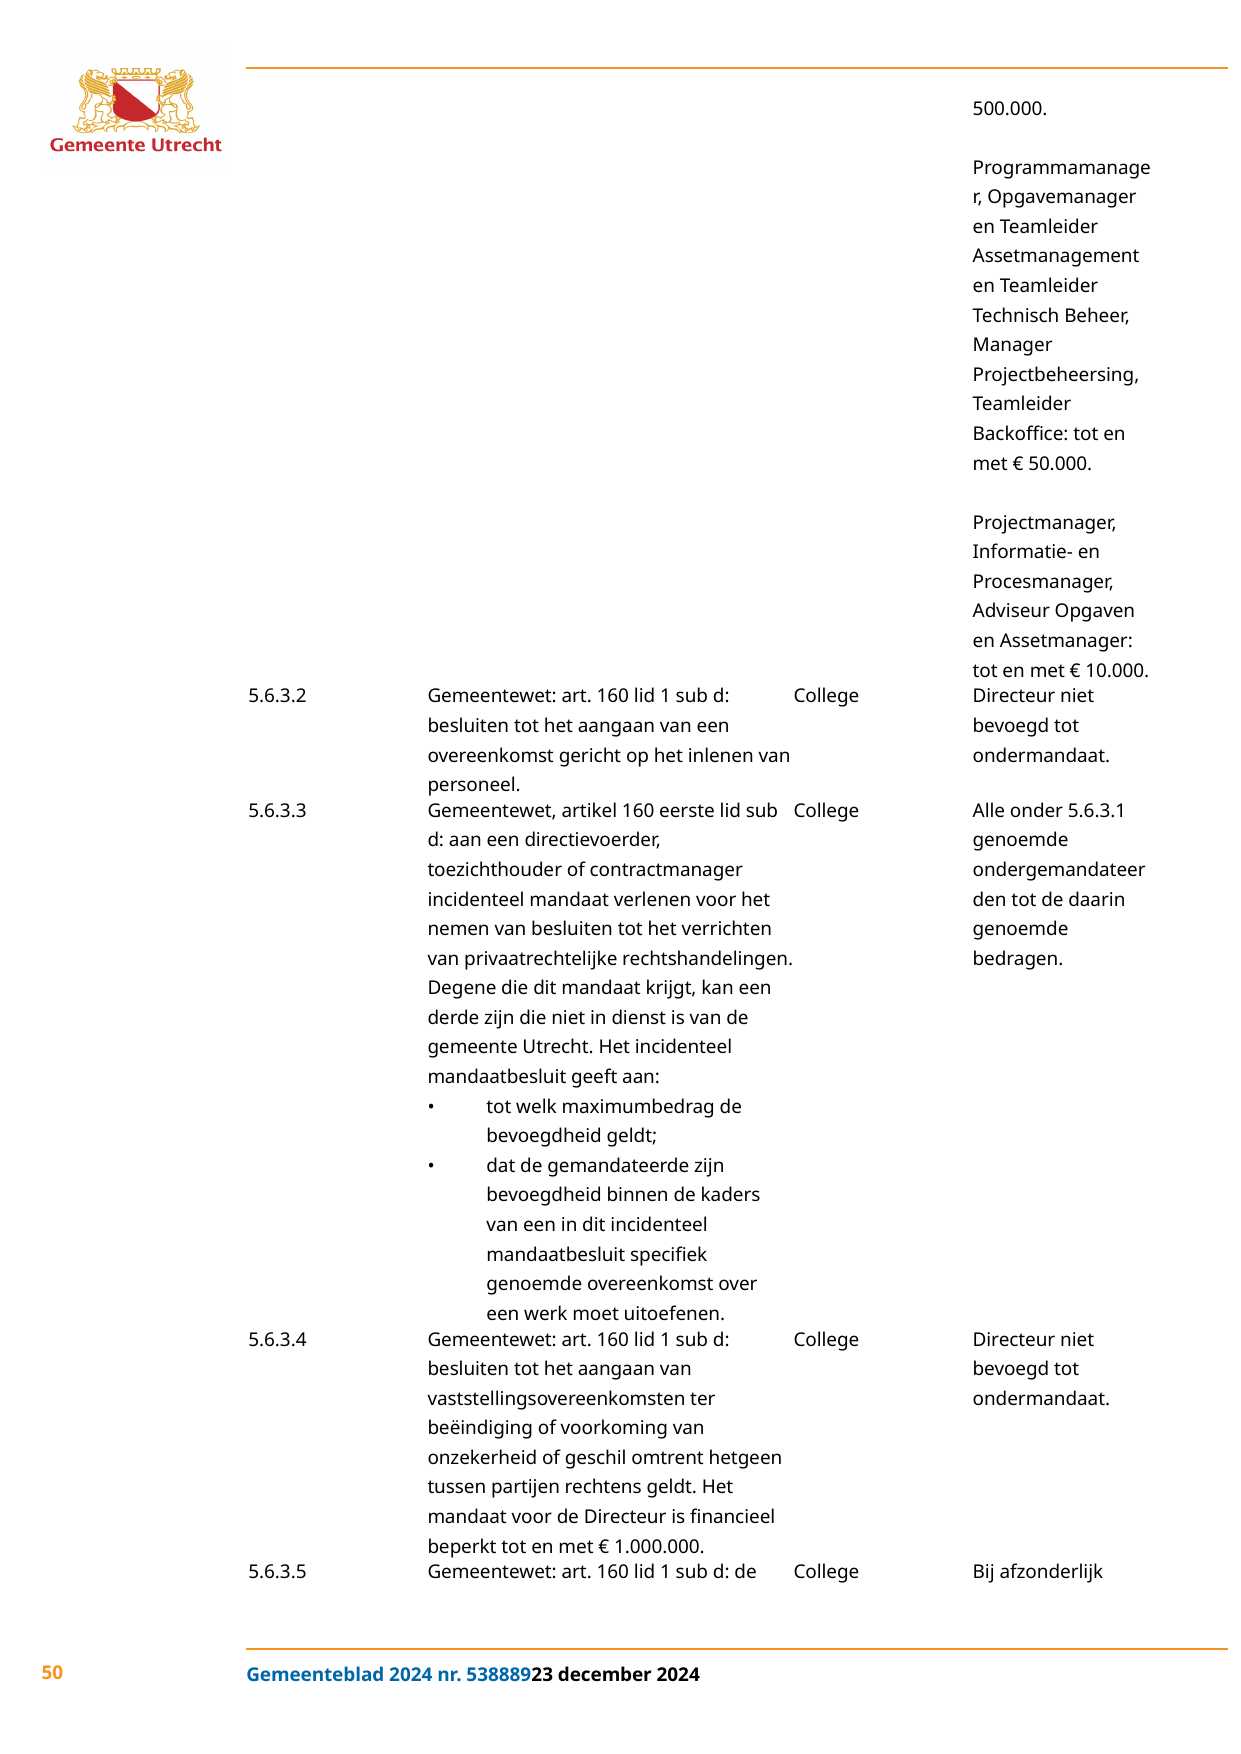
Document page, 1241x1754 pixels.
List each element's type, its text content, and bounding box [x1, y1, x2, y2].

picture [41, 47, 231, 172]
table_cell Directeur niet bevoegd tot ondermandaat. [973, 683, 1152, 797]
table_cell 5.6.3.2 [248, 683, 427, 797]
table_cell Gemeentewet: art. 160 lid 1 sub d: besluiten tot het aangaan van een overeenkomst gericht op het inlenen van personeel. [427, 683, 793, 797]
table_cell 5.6.3.4 [248, 1326, 427, 1558]
table_cell [248, 95, 427, 683]
table_cell 5.6.3.5 [248, 1559, 427, 1584]
table_cell Gemeentewet: art. 160 lid 1 sub d: besluiten tot het aangaan van vaststellingsovereenkomsten ter beëindiging of voorkoming van onzekerheid of geschil omtrent hetgeen tussen partijen rechtens geldt. Het mandaat voor de Directeur is financieel beperkt tot en met € 1.000.000. [427, 1326, 793, 1558]
table_cell College [793, 1326, 972, 1558]
table_cell Directeur niet bevoegd tot ondermandaat. [973, 1326, 1152, 1558]
table_cell 5.6.3.3 [248, 797, 427, 1326]
table_cell College [793, 683, 972, 797]
table_cell College [793, 797, 972, 1326]
table_cell Bij afzonderlijk [973, 1559, 1152, 1584]
table_cell 500.000. Programmamanager, Opgavemanager en Teamleider Assetmanagement en Teamleider Technisch Beheer, Manager Projectbeheersing, Teamleider Backoffice: tot en met € 50.000. Projectmanager, Informatie- en Procesmanager, Adviseur Opgaven en Assetmanager: tot en met € 10.000. [973, 95, 1152, 683]
table_cell Gemeentewet, artikel 160 eerste lid sub d: aan een directievoerder, toezichthouder of contractmanager incidenteel mandaat verlenen voor het nemen van besluiten tot het verrichten van privaatrechtelijke rechtshandelingen. Degene die dit mandaat krijgt, kan een derde zijn die niet in dienst is van de gemeente Utrecht. Het incidenteel mandaatbesluit geeft aan: tot welk maximumbedrag de bevoegdheid geldt; dat de gemandateerde zijn bevoegdheid binnen de kaders van een in dit incidenteel mandaatbesluit specifiek genoemde overeenkomst over een werk moet uitoefenen. [427, 797, 793, 1326]
table_cell [793, 95, 972, 683]
table_cell [427, 95, 793, 683]
table_cell Alle onder 5.6.3.1 genoemde ondergemandateerden tot de daarin genoemde bedragen. [973, 797, 1152, 1326]
table_cell College [793, 1559, 972, 1584]
table_cell Gemeentewet: art. 160 lid 1 sub d: de [427, 1559, 793, 1584]
